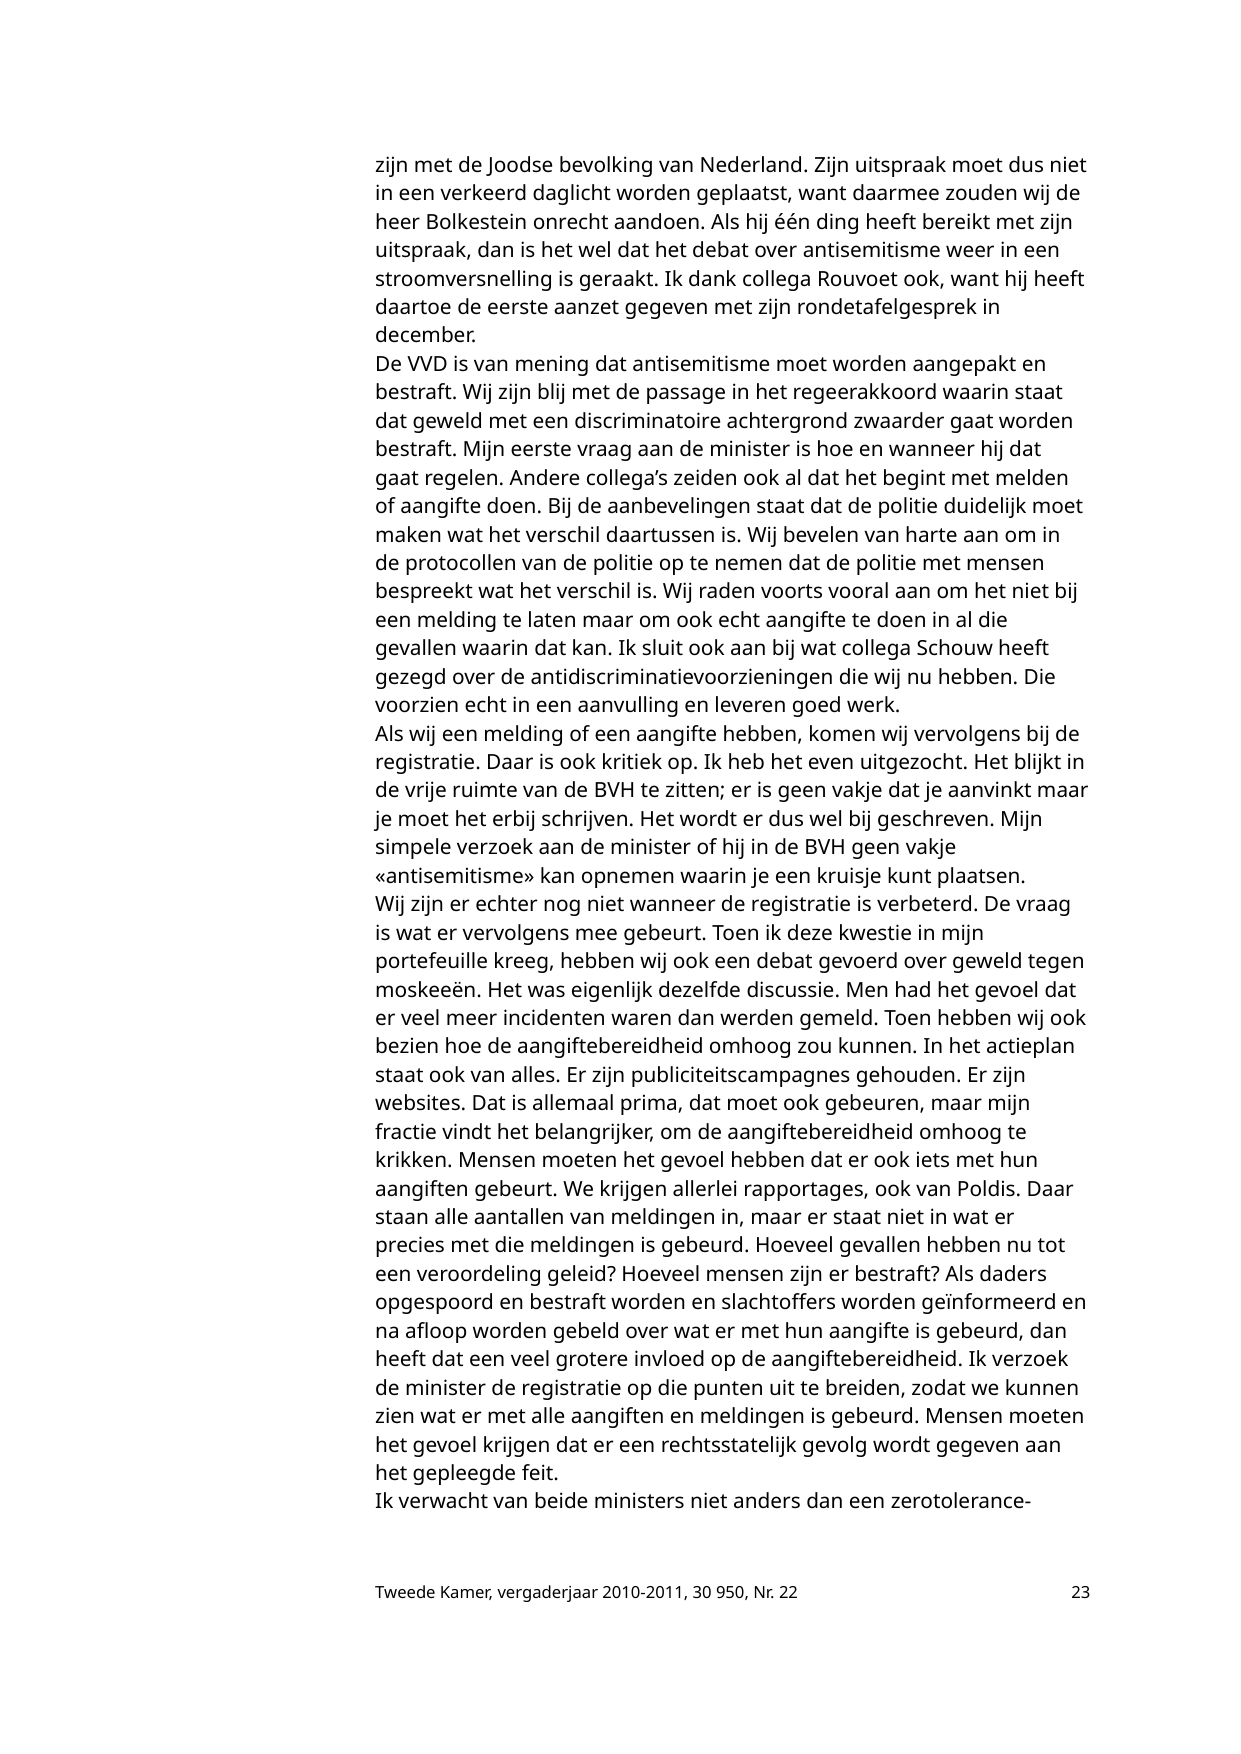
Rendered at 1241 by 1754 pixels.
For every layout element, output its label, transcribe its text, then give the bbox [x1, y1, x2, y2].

text Ik verwacht van beide ministers niet anders dan een zerotolerance- [375, 1487, 1090, 1515]
text Wij zijn er echter nog niet wanneer de registratie is verbeterd. De vraag is wat er vervolgens mee gebeurt. Toen ik deze kwestie in mijn portefeuille kreeg, hebben wij ook een debat gevoerd over geweld tegen moskeeën. Het was eigenlijk dezelfde discussie. Men had het gevoel dat er veel meer incidenten waren dan werden gemeld. Toen hebben wij ook bezien hoe de aangiftebereidheid omhoog zou kunnen. In het actieplan staat ook van alles. Er zijn publiciteitscampagnes gehouden. Er zijn websites. Dat is allemaal prima, dat moet ook gebeuren, maar mijn fractie vindt het belangrijker, om de aangiftebereidheid omhoog te krikken. Mensen moeten het gevoel hebben dat er ook iets met hun aangiften gebeurt. We krijgen allerlei rapportages, ook van Poldis. Daar staan alle aantallen van meldingen in, maar er staat niet in wat er precies met die meldingen is gebeurd. Hoeveel gevallen hebben nu tot een veroordeling geleid? Hoeveel mensen zijn er bestraft? Als daders opgespoord en bestraft worden en slachtoffers worden geïnformeerd en na afloop worden gebeld over wat er met hun aangifte is gebeurd, dan heeft dat een veel grotere invloed op de aangiftebereidheid. Ik verzoek de minister de registratie op die punten uit te breiden, zodat we kunnen zien wat er met alle aangiften en meldingen is gebeurd. Mensen moeten het gevoel krijgen dat er een rechtsstatelijk gevolg wordt gegeven aan het gepleegde feit. [375, 889, 1090, 1487]
text De VVD is van mening dat antisemitisme moet worden aangepakt en bestraft. Wij zijn blij met de passage in het regeerakkoord waarin staat dat geweld met een discriminatoire achtergrond zwaarder gaat worden bestraft. Mijn eerste vraag aan de minister is hoe en wanneer hij dat gaat regelen. Andere collega’s zeiden ook al dat het begint met melden of aangifte doen. Bij de aanbevelingen staat dat de politie duidelijk moet maken wat het verschil daartussen is. Wij bevelen van harte aan om in de protocollen van de politie op te nemen dat de politie met mensen bespreekt wat het verschil is. Wij raden voorts vooral aan om het niet bij een melding te laten maar om ook echt aangifte te doen in al die gevallen waarin dat kan. Ik sluit ook aan bij wat collega Schouw heeft gezegd over de antidiscriminatievoorzieningen die wij nu hebben. Die voorzien echt in een aanvulling en leveren goed werk. [375, 349, 1090, 719]
text zijn met de Joodse bevolking van Nederland. Zijn uitspraak moet dus niet in een verkeerd daglicht worden geplaatst, want daarmee zouden wij de heer Bolkestein onrecht aandoen. Als hij één ding heeft bereikt met zijn uitspraak, dan is het wel dat het debat over antisemitisme weer in een stroomversnelling is geraakt. Ik dank collega Rouvoet ook, want hij heeft daartoe de eerste aanzet gegeven met zijn rondetafelgesprek in december. [375, 150, 1090, 349]
text Als wij een melding of een aangifte hebben, komen wij vervolgens bij de registratie. Daar is ook kritiek op. Ik heb het even uitgezocht. Het blijkt in de vrije ruimte van de BVH te zitten; er is geen vakje dat je aanvinkt maar je moet het erbij schrijven. Het wordt er dus wel bij geschreven. Mijn simpele verzoek aan de minister of hij in de BVH geen vakje «antisemitisme» kan opnemen waarin je een kruisje kunt plaatsen. [375, 719, 1090, 889]
